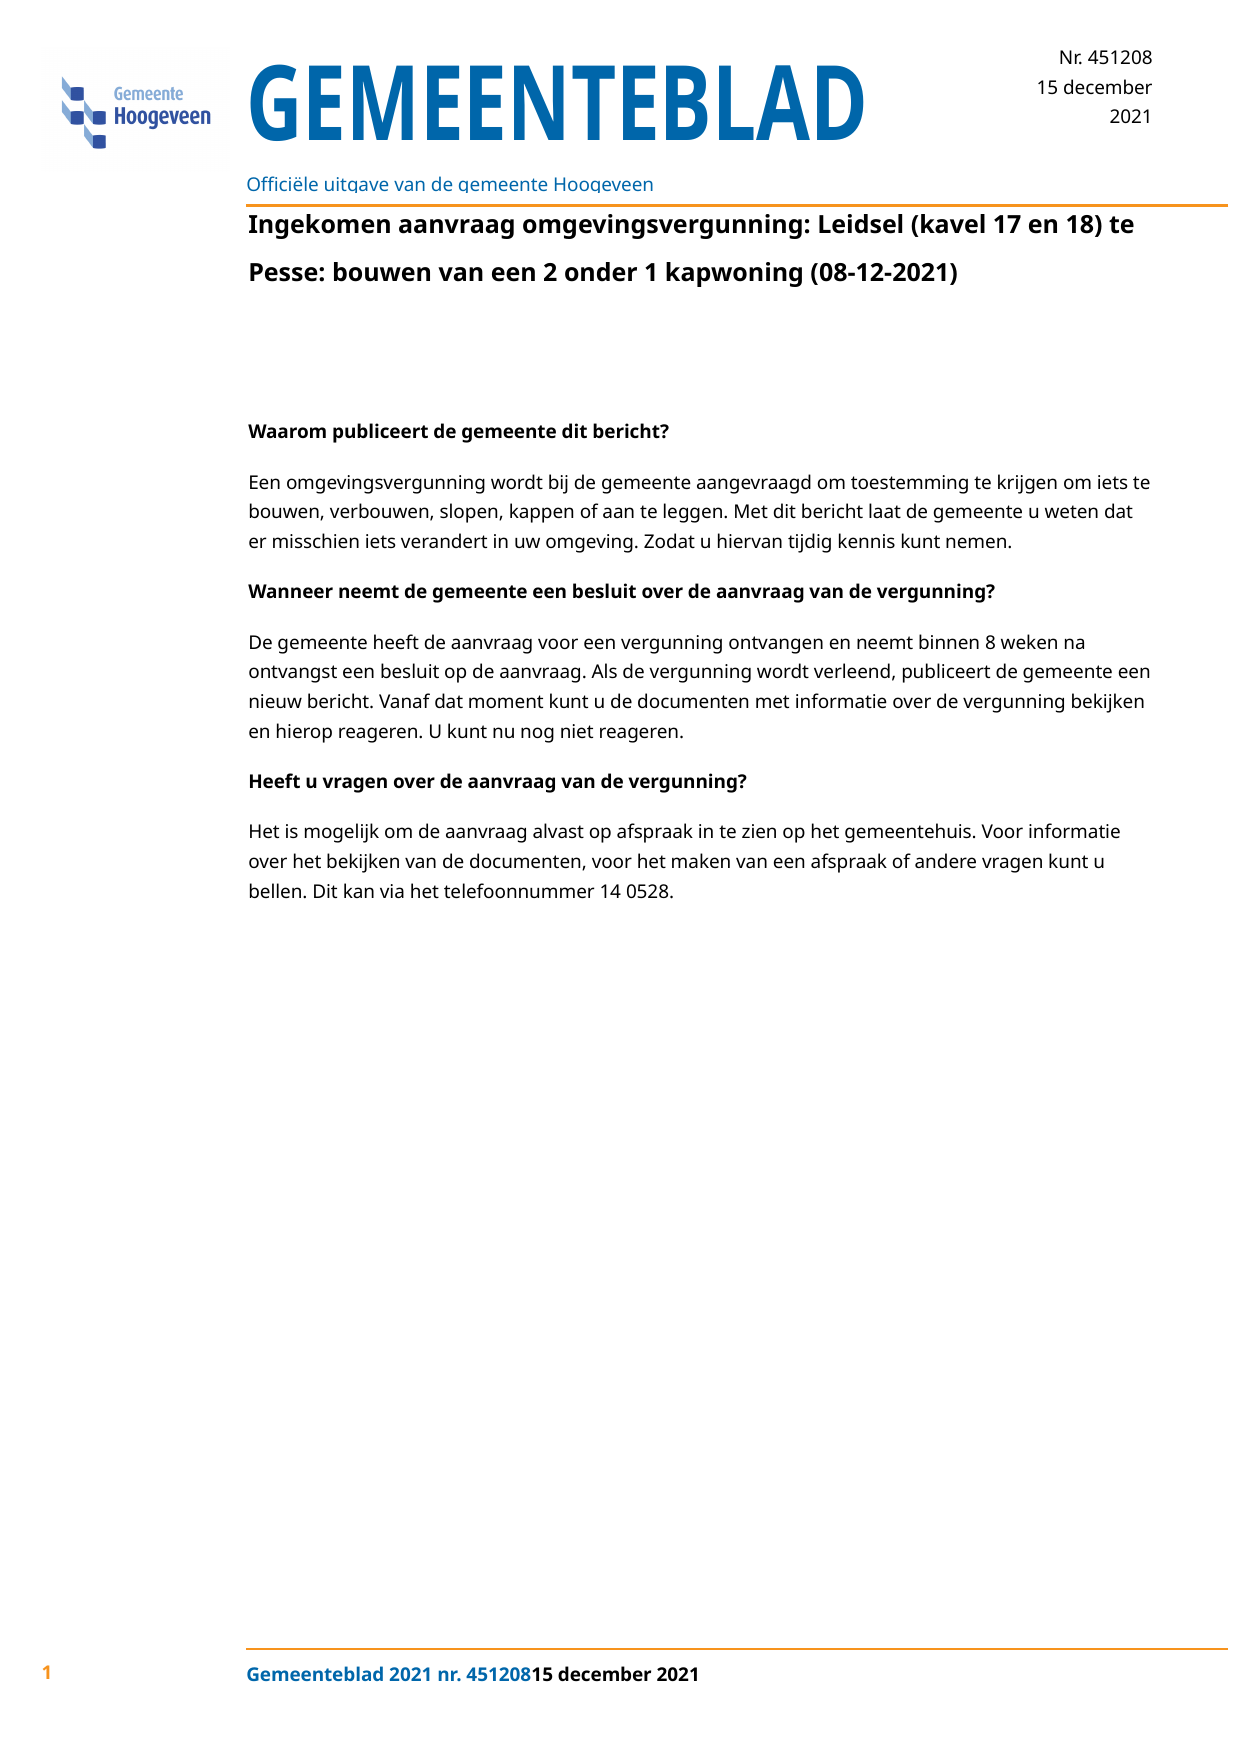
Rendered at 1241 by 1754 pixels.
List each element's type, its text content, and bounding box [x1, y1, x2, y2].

text Wanneer neemt de gemeente een besluit over de aanvraag van de vergunning? [248, 579, 1152, 604]
text Heeft u vragen over de aanvraag van de vergunning? [248, 768, 1152, 794]
text Waarom publiceert de gemeente dit bericht? [248, 419, 1152, 444]
picture [41, 47, 231, 172]
text Een omgevingsvergunning wordt bij de gemeente aangevraagd om toestemming te krijgen om iets te bouwen, verbouwen, slopen, kappen of aan te leggen. Met dit bericht laat de gemeente u weten dat er misschien iets verandert in uw omgeving. Zodat u hiervan tijdig kennis kunt nemen. [248, 469, 1152, 554]
text Het is mogelijk om de aanvraag alvast op afspraak in te zien op het gemeentehuis. Voor informatie over het bekijken van de documenten, voor het maken van een afspraak of andere vragen kunt u bellen. Dit kan via het telefoonnummer 14 0528. [248, 819, 1152, 904]
text De gemeente heeft de aanvraag voor een vergunning ontvangen en neemt binnen 8 weken na ontvangst een besluit op de aanvraag. Als de vergunning wordt verleend, publiceert de gemeente een nieuw bericht. Vanaf dat moment kunt u de documenten met informatie over de vergunning bekijken en hierop reageren. U kunt nu nog niet reageren. [248, 629, 1152, 744]
text Ingekomen aanvraag omgevingsvergunning: Leidsel (kavel 17 en 18) te Pesse: bouwen van een 2 onder 1 kapwoning (08-12-2021) [248, 207, 1152, 288]
